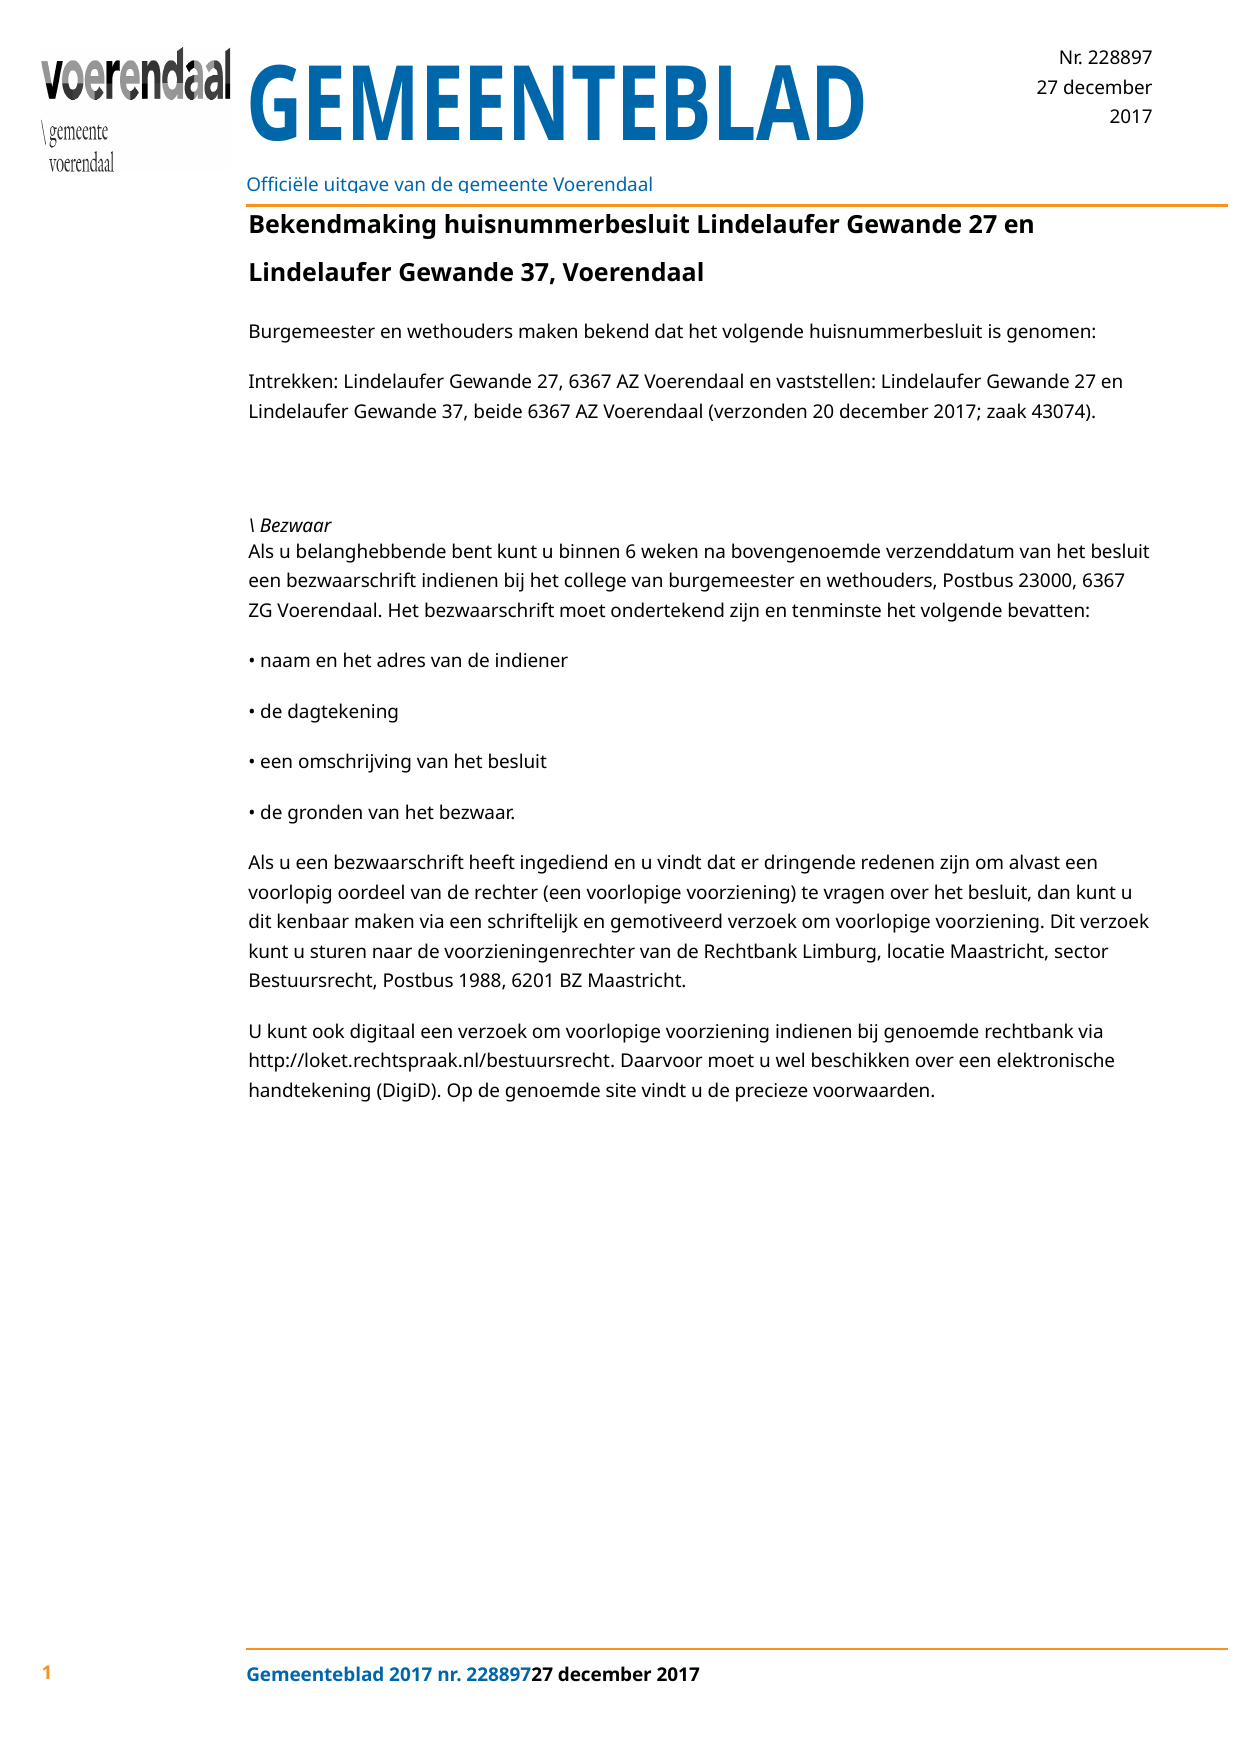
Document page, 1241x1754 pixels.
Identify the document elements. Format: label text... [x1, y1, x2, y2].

text Burgemeester en wethouders maken bekend dat het volgende huisnummerbesluit is genomen: [248, 318, 1152, 344]
text • de dagtekening [248, 698, 1152, 724]
text • de gronden van het bezwaar. [248, 799, 1152, 824]
text Bekendmaking huisnummerbesluit Lindelaufer Gewande 27 en Lindelaufer Gewande 37, Voerendaal [248, 207, 1152, 288]
text • naam en het adres van de indiener [248, 648, 1152, 673]
text Intrekken: Lindelaufer Gewande 27, 6367 AZ Voerendaal en vaststellen: Lindelaufer Gewande 27 en Lindelaufer Gewande 37, beide 6367 AZ Voerendaal (verzonden 20 december 2017; zaak 43074). [248, 368, 1152, 424]
text Als u belanghebbende bent kunt u binnen 6 weken na bovengenoemde verzenddatum van het besluit een bezwaarschrift indienen bij het college van burgemeester en wethouders, Postbus 23000, 6367 ZG Voerendaal. Het bezwaarschrift moet ondertekend zijn en tenminste het volgende bevatten: [248, 538, 1152, 623]
text \ Bezwaar [248, 512, 1152, 538]
picture [41, 47, 231, 172]
text • een omschrijving van het besluit [248, 748, 1152, 774]
text Als u een bezwaarschrift heeft ingediend en u vindt dat er dringende redenen zijn om alvast een voorlopig oordeel van de rechter (een voorlopige voorziening) te vragen over het besluit, dan kunt u dit kenbaar maken via een schriftelijk en gemotiveerd verzoek om voorlopige voorziening. Dit verzoek kunt u sturen naar de voorzieningenrechter van de Rechtbank Limburg, locatie Maastricht, sector Bestuursrecht, Postbus 1988, 6201 BZ Maastricht. [248, 849, 1152, 993]
text U kunt ook digitaal een verzoek om voorlopige voorziening indienen bij genoemde rechtbank via http://loket.rechtspraak.nl/bestuursrecht. Daarvoor moet u wel beschikken over een elektronische handtekening (DigiD). Op de genoemde site vindt u de precieze voorwaarden. [248, 1018, 1152, 1103]
